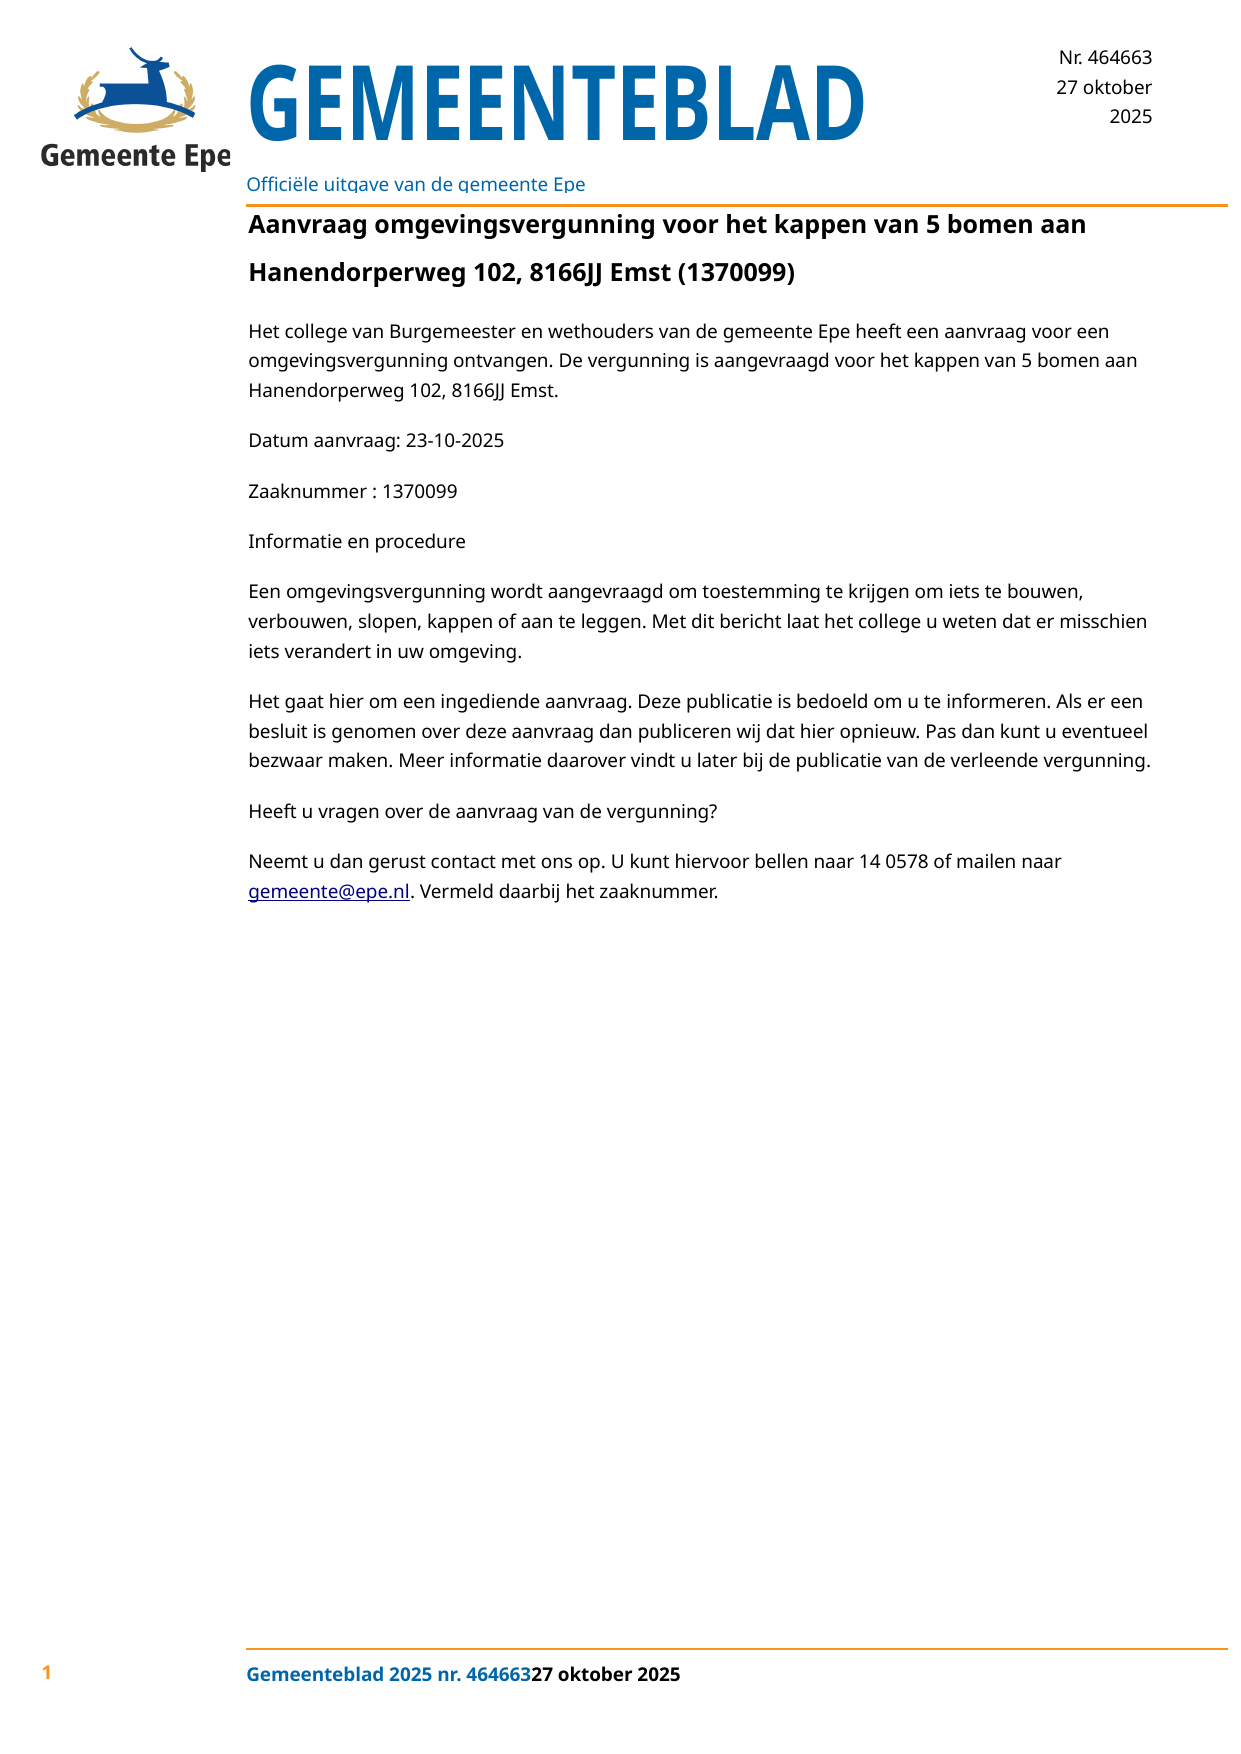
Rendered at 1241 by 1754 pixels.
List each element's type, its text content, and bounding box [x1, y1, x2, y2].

text Datum aanvraag: 23-10-2025 [248, 427, 1152, 453]
text Aanvraag omgevingsvergunning voor het kappen van 5 bomen aan Hanendorperweg 102, 8166JJ Emst (1370099) [248, 207, 1152, 288]
text Een omgevingsvergunning wordt aangevraagd om toestemming te krijgen om iets te bouwen, verbouwen, slopen, kappen of aan te leggen. Met dit bericht laat het college u weten dat er misschien iets verandert in uw omgeving. [248, 579, 1152, 664]
text Het college van Burgemeester en wethouders van de gemeente Epe heeft een aanvraag voor een omgevingsvergunning ontvangen. De vergunning is aangevraagd voor het kappen van 5 bomen aan Hanendorperweg 102, 8166JJ Emst. [248, 318, 1152, 403]
text Het gaat hier om een ingediende aanvraag. Deze publicatie is bedoeld om u te informeren. Als er een besluit is genomen over deze aanvraag dan publiceren wij dat hier opnieuw. Pas dan kunt u eventueel bezwaar maken. Meer informatie daarover vindt u later bij de publicatie van de verleende vergunning. [248, 688, 1152, 773]
text Heeft u vragen over de aanvraag van de vergunning? [248, 798, 1152, 824]
picture [41, 47, 231, 172]
text Neemt u dan gerust contact met ons op. U kunt hiervoor bellen naar 14 0578 of mailen naar gemeente@epe.nl. Vermeld daarbij het zaaknummer. [248, 848, 1152, 904]
text Zaaknummer : 1370099 [248, 478, 1152, 504]
text Informatie en procedure [248, 528, 1152, 554]
